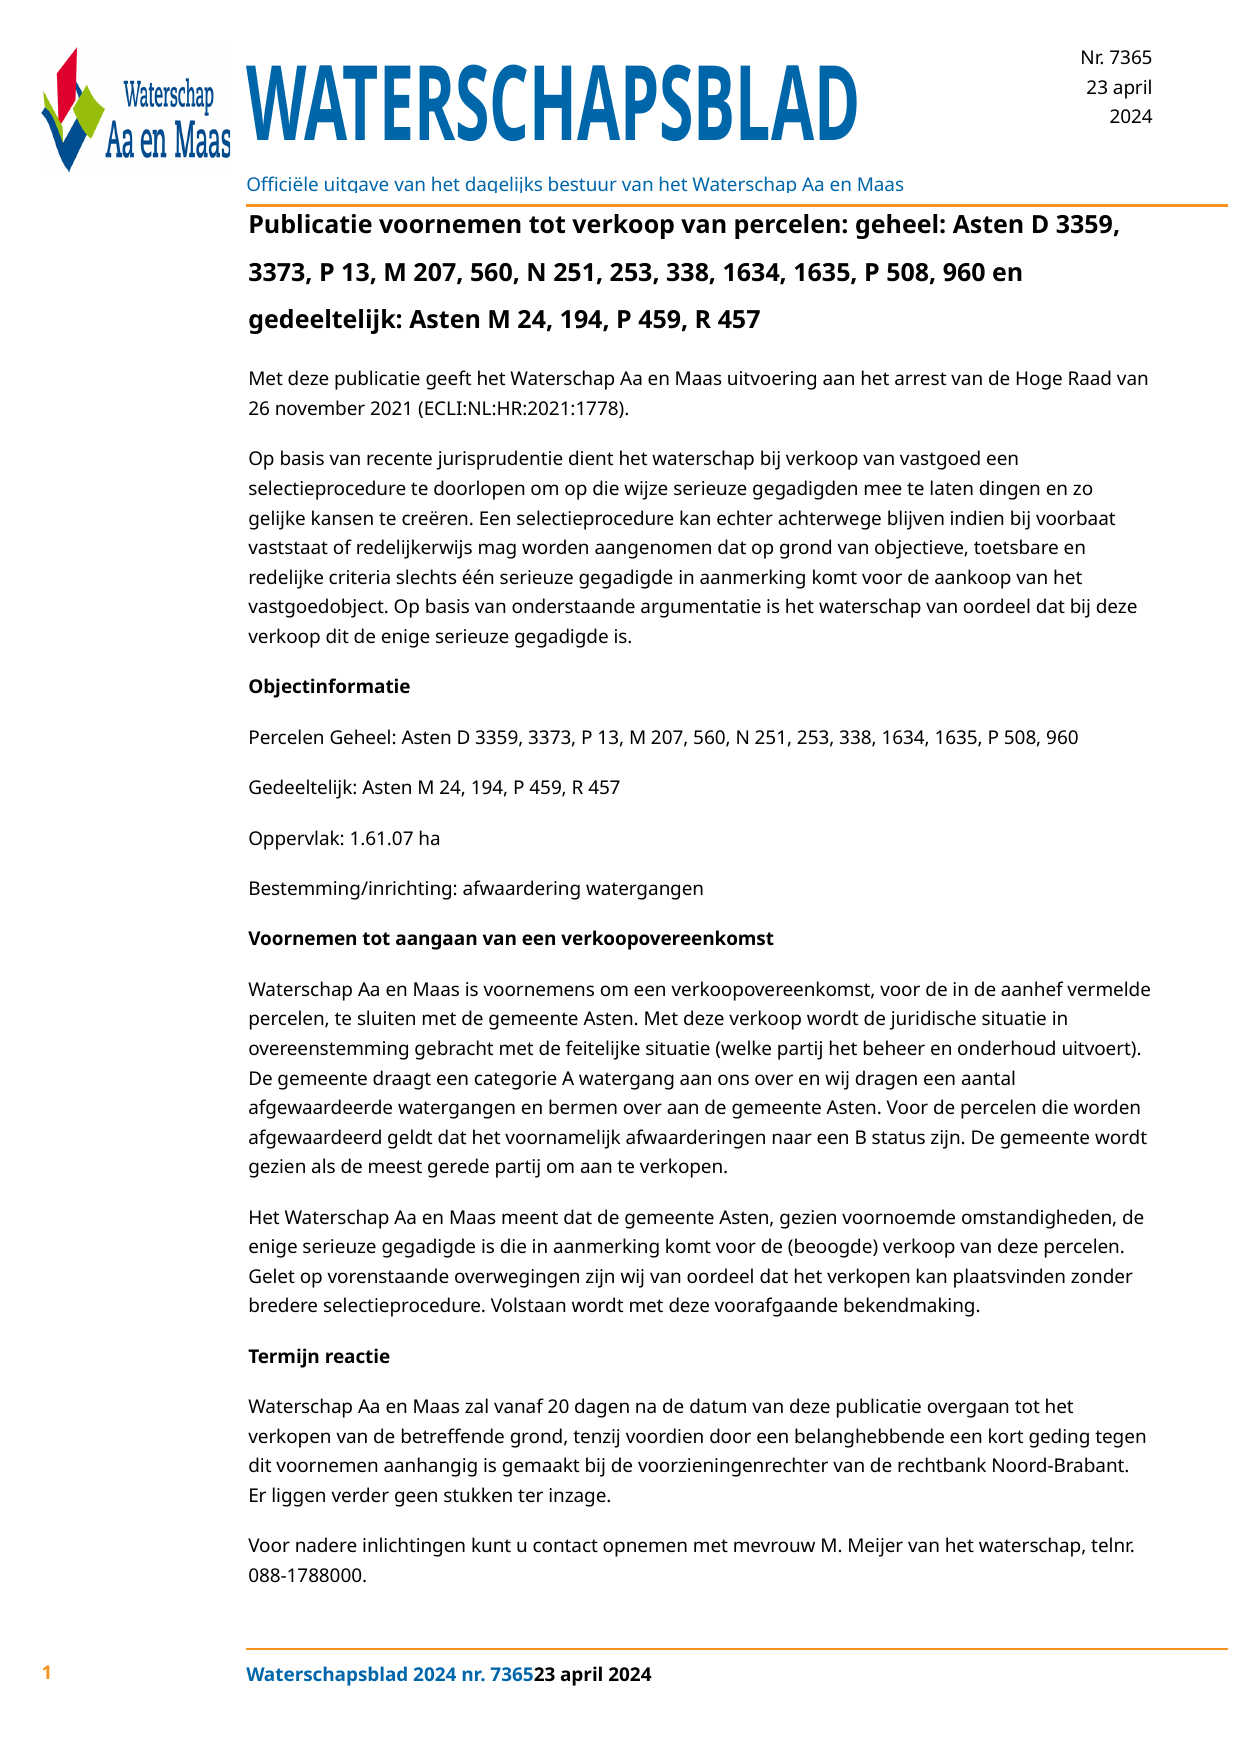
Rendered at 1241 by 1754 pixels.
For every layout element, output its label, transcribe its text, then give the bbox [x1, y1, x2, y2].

text Oppervlak: 1.61.07 ha [248, 825, 1152, 850]
text Termijn reactie [248, 1343, 1152, 1369]
text Voornemen tot aangaan van een verkoopovereenkomst [248, 926, 1152, 951]
text Bestemming/inrichting: afwaardering watergangen [248, 875, 1152, 901]
text Met deze publicatie geeft het Waterschap Aa en Maas uitvoering aan het arrest van de Hoge Raad van 26 november 2021 (ECLI:NL:HR:2021:1778). [248, 366, 1152, 421]
text Het Waterschap Aa en Maas meent dat de gemeente Asten, gezien voornoemde omstandigheden, de enige serieuze gegadigde is die in aanmerking komt voor de (beoogde) verkoop van deze percelen. Gelet op vorenstaande overwegingen zijn wij van oordeel dat het verkopen kan plaatsvinden zonder bredere selectieprocedure. Volstaan wordt met deze voorafgaande bekendmaking. [248, 1204, 1152, 1318]
text Publicatie voornemen tot verkoop van percelen: geheel: Asten D 3359, 3373, P 13, M 207, 560, N 251, 253, 338, 1634, 1635, P 508, 960 en gedeeltelijk: Asten M 24, 194, P 459, R 457 [248, 207, 1152, 336]
text Op basis van recente jurisprudentie dient het waterschap bij verkoop van vastgoed een selectieprocedure te doorlopen om op die wijze serieuze gegadigden mee te laten dingen en zo gelijke kansen te creëren. Een selectieprocedure kan echter achterwege blijven indien bij voorbaat vaststaat of redelijkerwijs mag worden aangenomen dat op grond van objectieve, toetsbare en redelijke criteria slechts één serieuze gegadigde in aanmerking komt voor de aankoop van het vastgoedobject. Op basis van onderstaande argumentatie is het waterschap van oordeel dat bij deze verkoop dit de enige serieuze gegadigde is. [248, 446, 1152, 649]
text Waterschap Aa en Maas is voornemens om een verkoopovereenkomst, voor de in de aanhef vermelde percelen, te sluiten met de gemeente Asten. Met deze verkoop wordt de juridische situatie in overeenstemming gebracht met de feitelijke situatie (welke partij het beheer en onderhoud uitvoert). De gemeente draagt een categorie A watergang aan ons over en wij dragen een aantal afgewaardeerde watergangen en bermen over aan de gemeente Asten. Voor de percelen die worden afgewaardeerd geldt dat het voornamelijk afwaarderingen naar een B status zijn. De gemeente wordt gezien als de meest gerede partij om aan te verkopen. [248, 976, 1152, 1179]
text Objectinformatie [248, 673, 1152, 699]
text Waterschap Aa en Maas zal vanaf 20 dagen na de datum van deze publicatie overgaan tot het verkopen van de betreffende grond, tenzij voordien door een belanghebbende een kort geding tegen dit voornemen aanhangig is gemaakt bij de voorzieningenrechter van de rechtbank Noord-Brabant. Er liggen verder geen stukken ter inzage. [248, 1393, 1152, 1508]
text Gedeeltelijk: Asten M 24, 194, P 459, R 457 [248, 774, 1152, 800]
text Voor nadere inlichtingen kunt u contact opnemen met mevrouw M. Meijer van het waterschap, telnr. 088-1788000. [248, 1533, 1152, 1588]
text Percelen Geheel: Asten D 3359, 3373, P 13, M 207, 560, N 251, 253, 338, 1634, 1635, P 508, 960 [248, 724, 1152, 749]
picture [41, 47, 231, 172]
